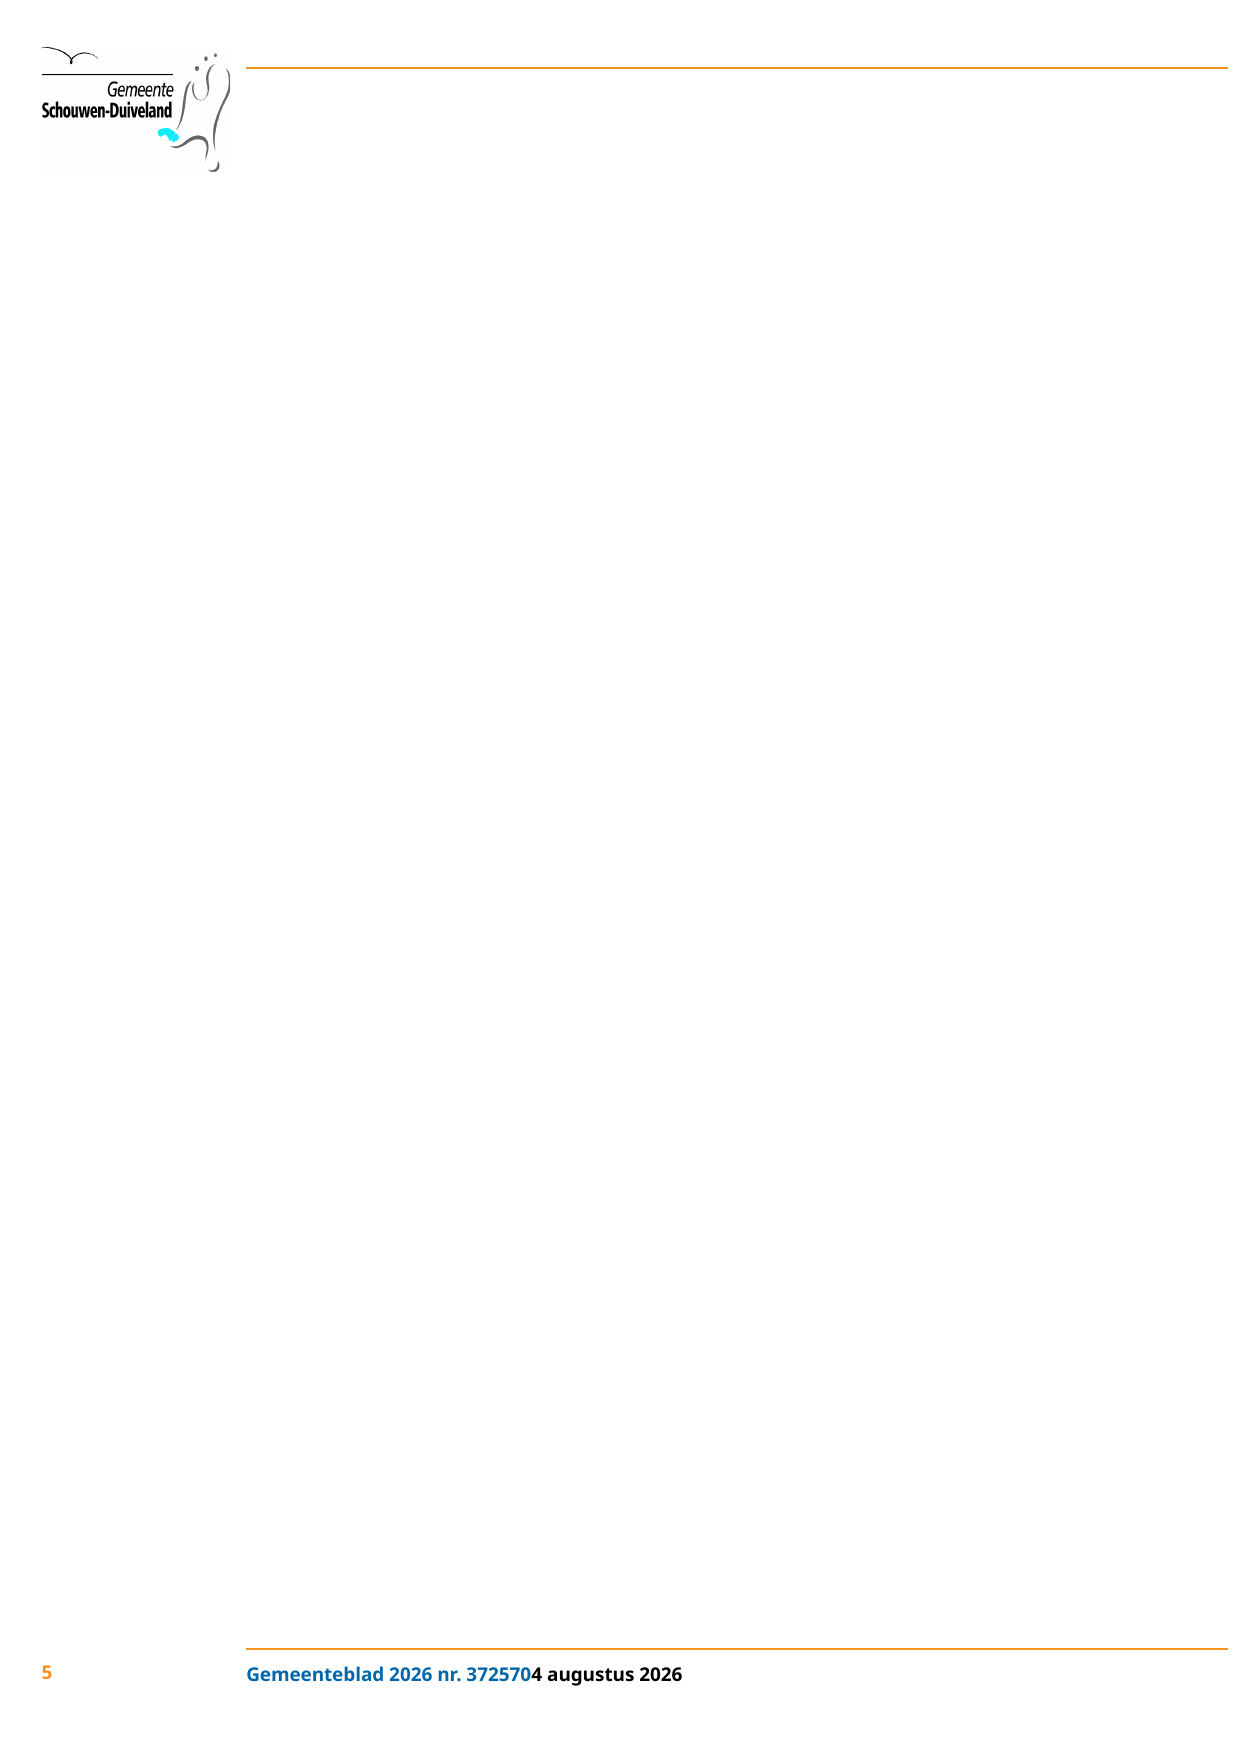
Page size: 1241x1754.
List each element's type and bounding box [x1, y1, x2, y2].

picture [41, 47, 231, 172]
